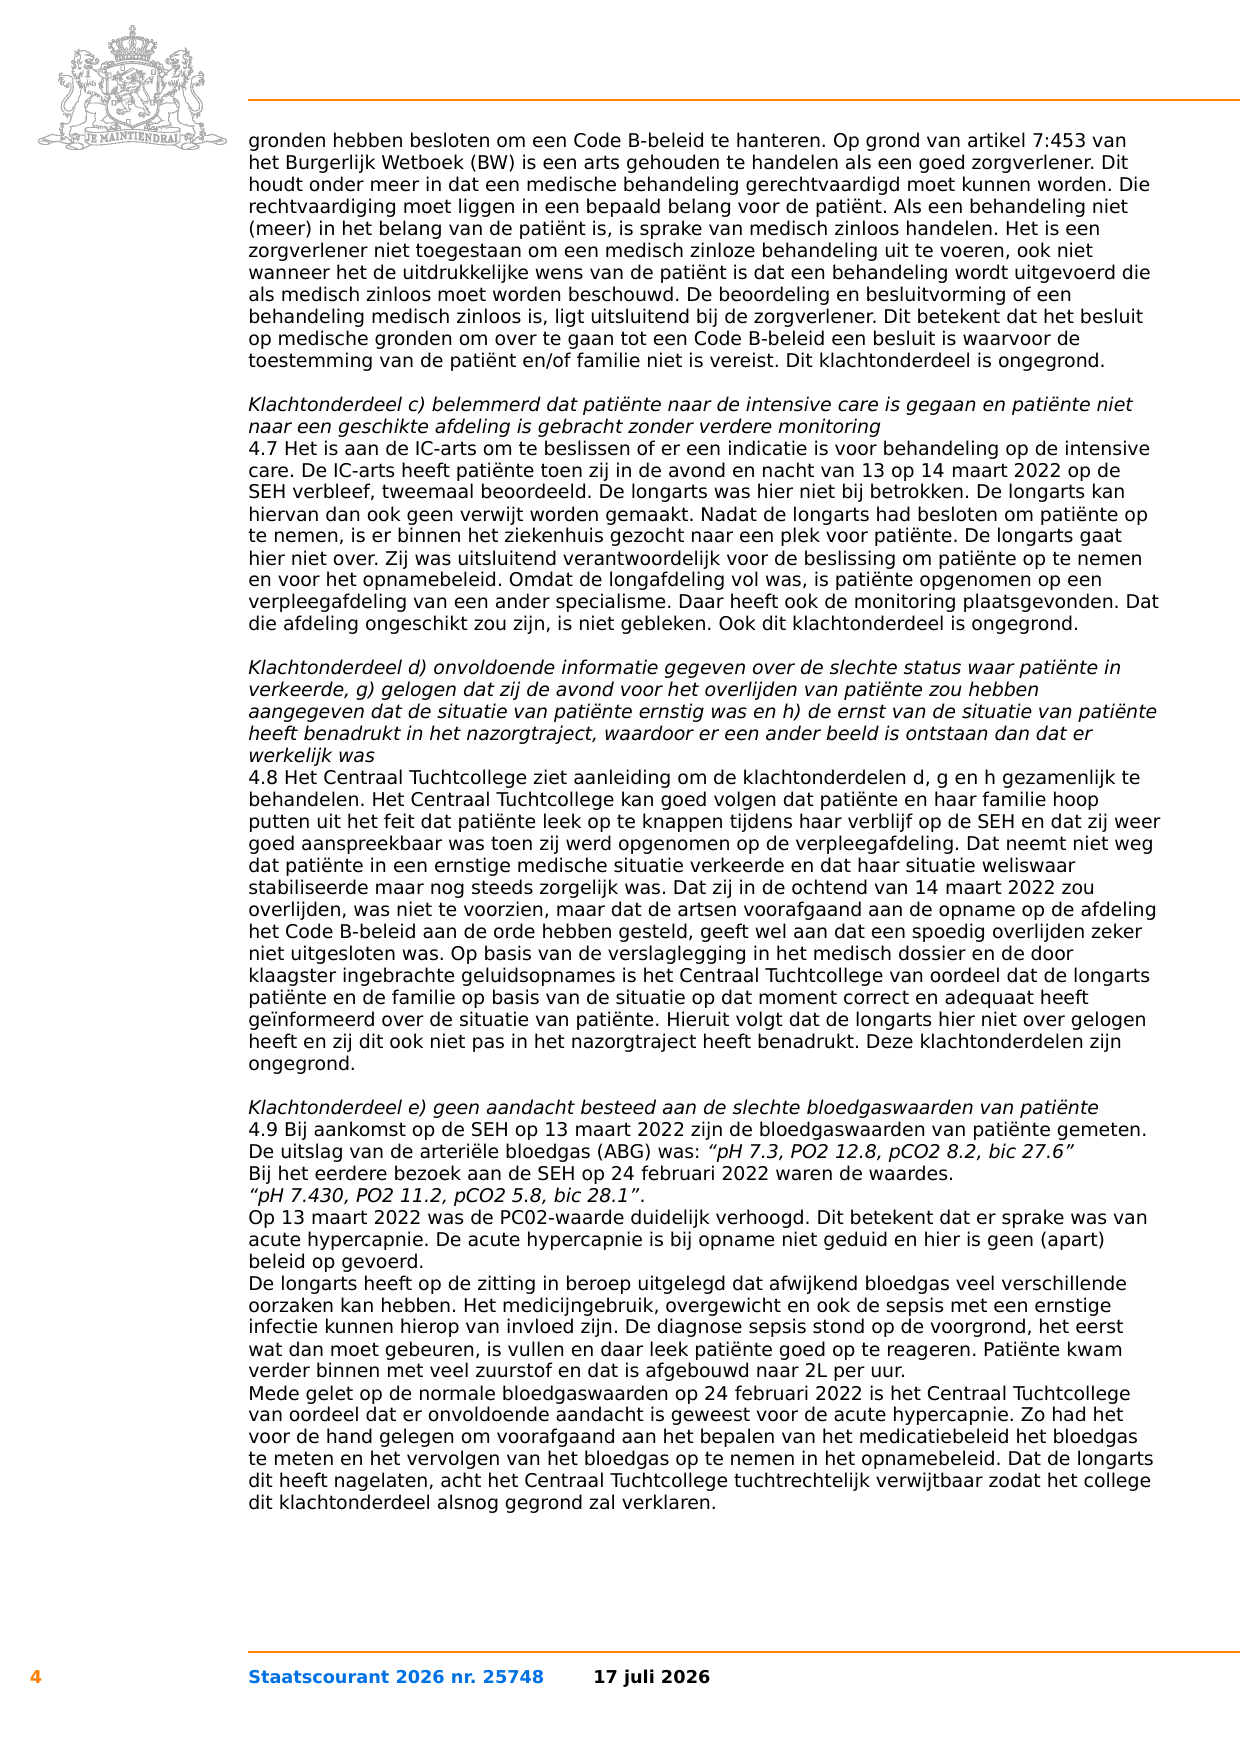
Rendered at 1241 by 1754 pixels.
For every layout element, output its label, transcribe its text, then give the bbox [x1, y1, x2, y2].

text De uitslag van de arteriële bloedgas (ABG) was: “pH 7.3, PO2 12.8, pCO2 8.2, bic 27.6” [248, 1141, 1163, 1163]
text 4.7 Het is aan de IC-arts om te beslissen of er een indicatie is voor behandeling op de intensive care. De IC-arts heeft patiënte toen zij in de avond en nacht van 13 op 14 maart 2022 op de SEH verbleef, tweemaal beoordeeld. De longarts was hier niet bij betrokken. De longarts kan hiervan dan ook geen verwijt worden gemaakt. Nadat de longarts had besloten om patiënte op te nemen, is er binnen het ziekenhuis gezocht naar een plek voor patiënte. De longarts gaat hier niet over. Zij was uitsluitend verantwoordelijk voor de beslissing om patiënte op te nemen en voor het opnamebeleid. Omdat de longafdeling vol was, is patiënte opgenomen op een verpleegafdeling van een ander specialisme. Daar heeft ook de monitoring plaatsgevonden. Dat die afdeling ongeschikt zou zijn, is niet gebleken. Ook dit klachtonderdeel is ongegrond. [248, 437, 1163, 635]
text 4.9 Bij aankomst op de SEH op 13 maart 2022 zijn de bloedgaswaarden van patiënte gemeten. [248, 1119, 1163, 1141]
text “pH 7.430, PO2 11.2, pCO2 5.8, bic 28.1”. [248, 1184, 1163, 1207]
text 4.8 Het Centraal Tuchtcollege ziet aanleiding om de klachtonderdelen d, g en h gezamenlijk te behandelen. Het Centraal Tuchtcollege kan goed volgen dat patiënte en haar familie hoop putten uit het feit dat patiënte leek op te knappen tijdens haar verblijf op de SEH en dat zij weer goed aanspreekbaar was toen zij werd opgenomen op de verpleegafdeling. Dat neemt niet weg dat patiënte in een ernstige medische situatie verkeerde en dat haar situatie weliswaar stabiliseerde maar nog steeds zorgelijk was. Dat zij in de ochtend van 14 maart 2022 zou overlijden, was niet te voorzien, maar dat de artsen voorafgaand aan de opname op de afdeling het Code B-beleid aan de orde hebben gesteld, geeft wel aan dat een spoedig overlijden zeker niet uitgesloten was. Op basis van de verslaglegging in het medisch dossier en de door klaagster ingebrachte geluidsopnames is het Centraal Tuchtcollege van oordeel dat de longarts patiënte en de familie op basis van de situatie op dat moment correct en adequaat heeft geïnformeerd over de situatie van patiënte. Hieruit volgt dat de longarts hier niet over gelogen heeft en zij dit ook niet pas in het nazorgtraject heeft benadrukt. Deze klachtonderdelen zijn ongegrond. [248, 767, 1163, 1075]
text De longarts heeft op de zitting in beroep uitgelegd dat afwijkend bloedgas veel verschillende oorzaken kan hebben. Het medicijngebruik, overgewicht en ook de sepsis met een ernstige infectie kunnen hierop van invloed zijn. De diagnose sepsis stond op de voorgrond, het eerst wat dan moet gebeuren, is vullen en daar leek patiënte goed op te reageren. Patiënte kwam verder binnen met veel zuurstof en dat is afgebouwd naar 2L per uur. [248, 1272, 1163, 1382]
picture [38, 25, 227, 150]
text Op 13 maart 2022 was de PC02-waarde duidelijk verhoogd. Dit betekent dat er sprake was van acute hypercapnie. De acute hypercapnie is bij opname niet geduid en hier is geen (apart) beleid op gevoerd. [248, 1207, 1163, 1272]
subtitle Klachtonderdeel d) onvoldoende informatie gegeven over de slechte status waar patiënte in verkeerde, g) gelogen dat zij de avond voor het overlijden van patiënte zou hebben aangegeven dat de situatie van patiënte ernstig was en h) de ernst van de situatie van patiënte heeft benadrukt in het nazorgtraject, waardoor er een ander beeld is ontstaan dan dat er werkelijk was [248, 657, 1163, 767]
text Mede gelet op de normale bloedgaswaarden op 24 februari 2022 is het Centraal Tuchtcollege van oordeel dat er onvoldoende aandacht is geweest voor de acute hypercapnie. Zo had het voor de hand gelegen om voorafgaand aan het bepalen van het medicatiebeleid het bloedgas te meten en het vervolgen van het bloedgas op te nemen in het opnamebeleid. Dat de longarts dit heeft nagelaten, acht het Centraal Tuchtcollege tuchtrechtelijk verwijtbaar zodat het college dit klachtonderdeel alsnog gegrond zal verklaren. [248, 1382, 1163, 1514]
subtitle Klachtonderdeel c) belemmerd dat patiënte naar de intensive care is gegaan en patiënte niet naar een geschikte afdeling is gebracht zonder verdere monitoring [248, 393, 1163, 437]
subtitle Klachtonderdeel e) geen aandacht besteed aan de slechte bloedgaswaarden van patiënte [248, 1097, 1163, 1119]
text Bij het eerdere bezoek aan de SEH op 24 februari 2022 waren de waardes. [248, 1163, 1163, 1184]
text gronden hebben besloten om een Code B-beleid te hanteren. Op grond van artikel 7:453 van het Burgerlijk Wetboek (BW) is een arts gehouden te handelen als een goed zorgverlener. Dit houdt onder meer in dat een medische behandeling gerechtvaardigd moet kunnen worden. Die rechtvaardiging moet liggen in een bepaald belang voor de patiënt. Als een behandeling niet (meer) in het belang van de patiënt is, is sprake van medisch zinloos handelen. Het is een zorgverlener niet toegestaan om een medisch zinloze behandeling uit te voeren, ook niet wanneer het de uitdrukkelijke wens van de patiënt is dat een behandeling wordt uitgevoerd die als medisch zinloos moet worden beschouwd. De beoordeling en besluitvorming of een behandeling medisch zinloos is, ligt uitsluitend bij de zorgverlener. Dit betekent dat het besluit op medische gronden om over te gaan tot een Code B-beleid een besluit is waarvoor de toestemming van de patiënt en/of familie niet is vereist. Dit klachtonderdeel is ongegrond. [248, 130, 1163, 372]
